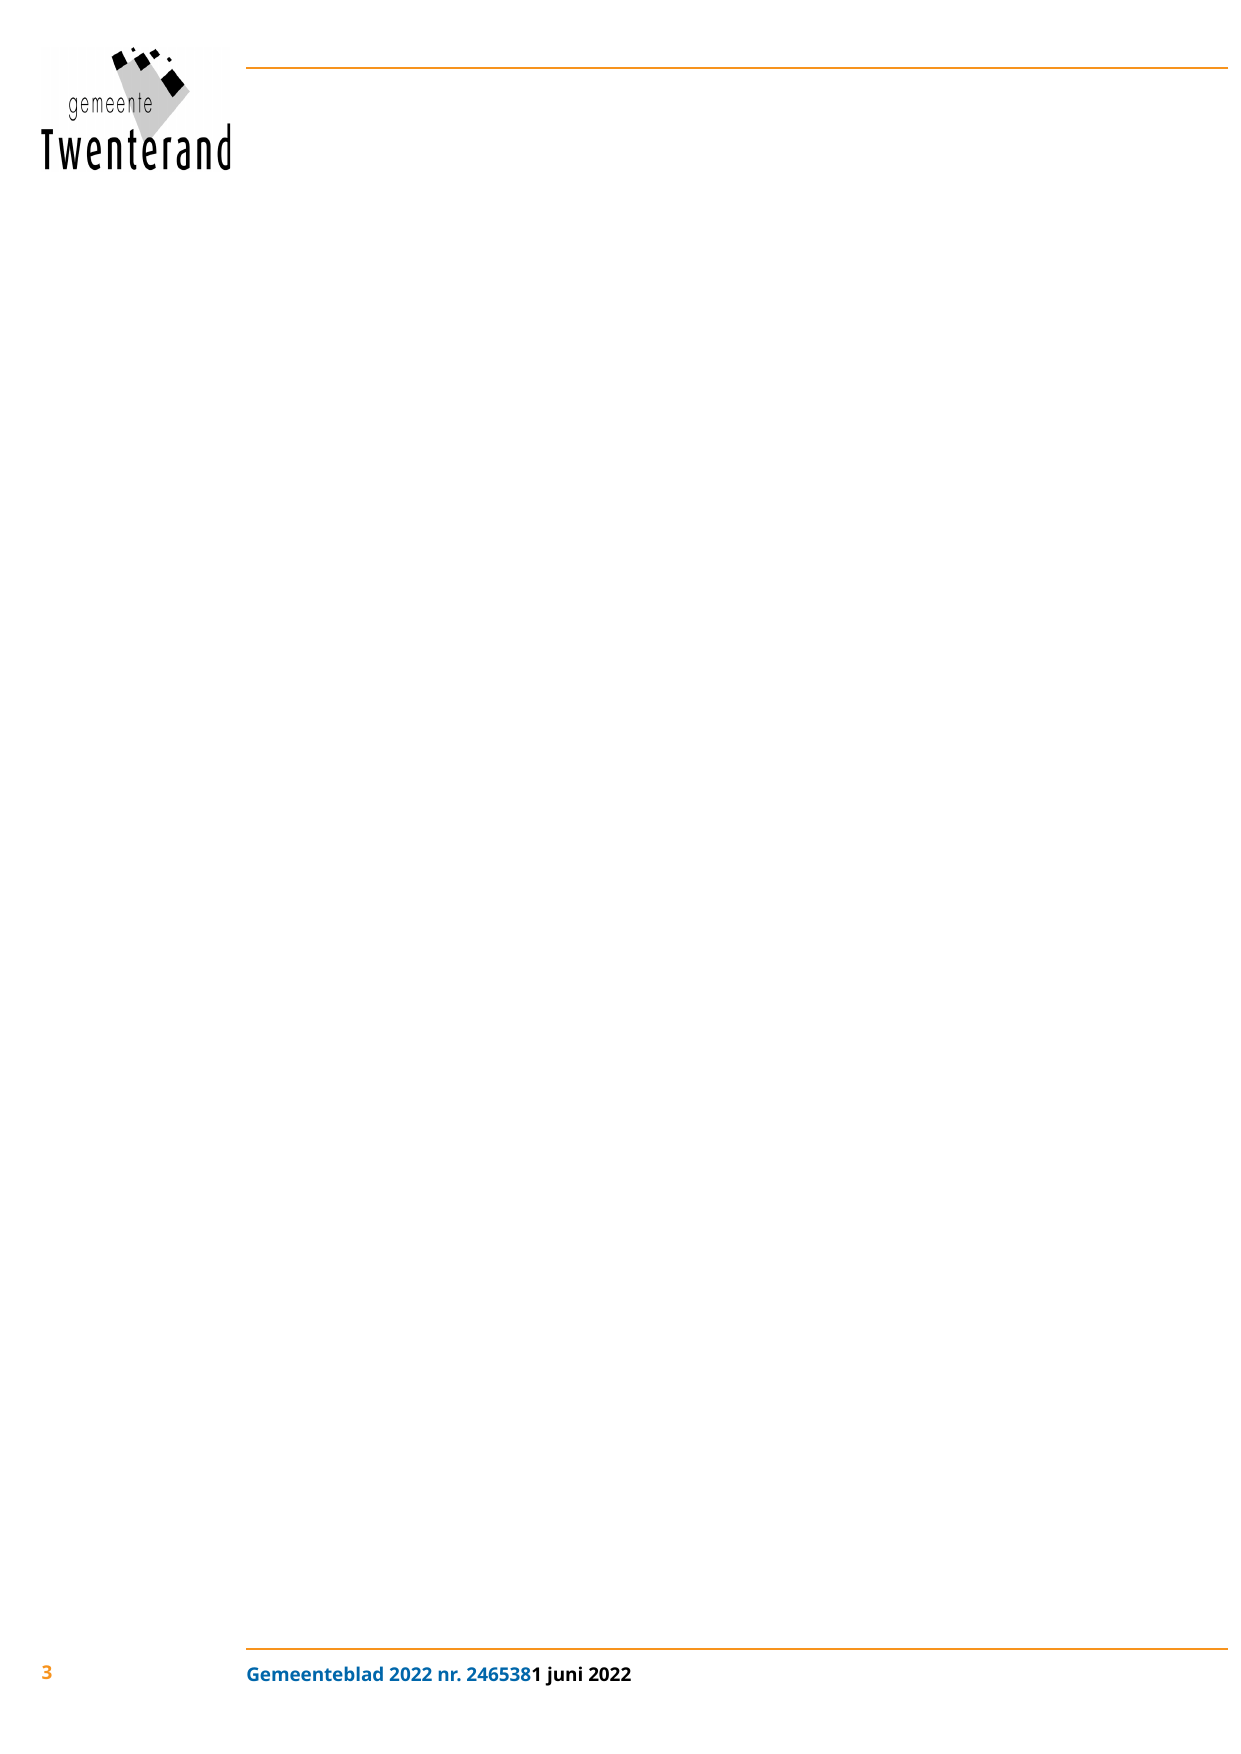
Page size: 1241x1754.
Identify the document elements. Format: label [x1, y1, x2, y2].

picture [41, 47, 231, 172]
